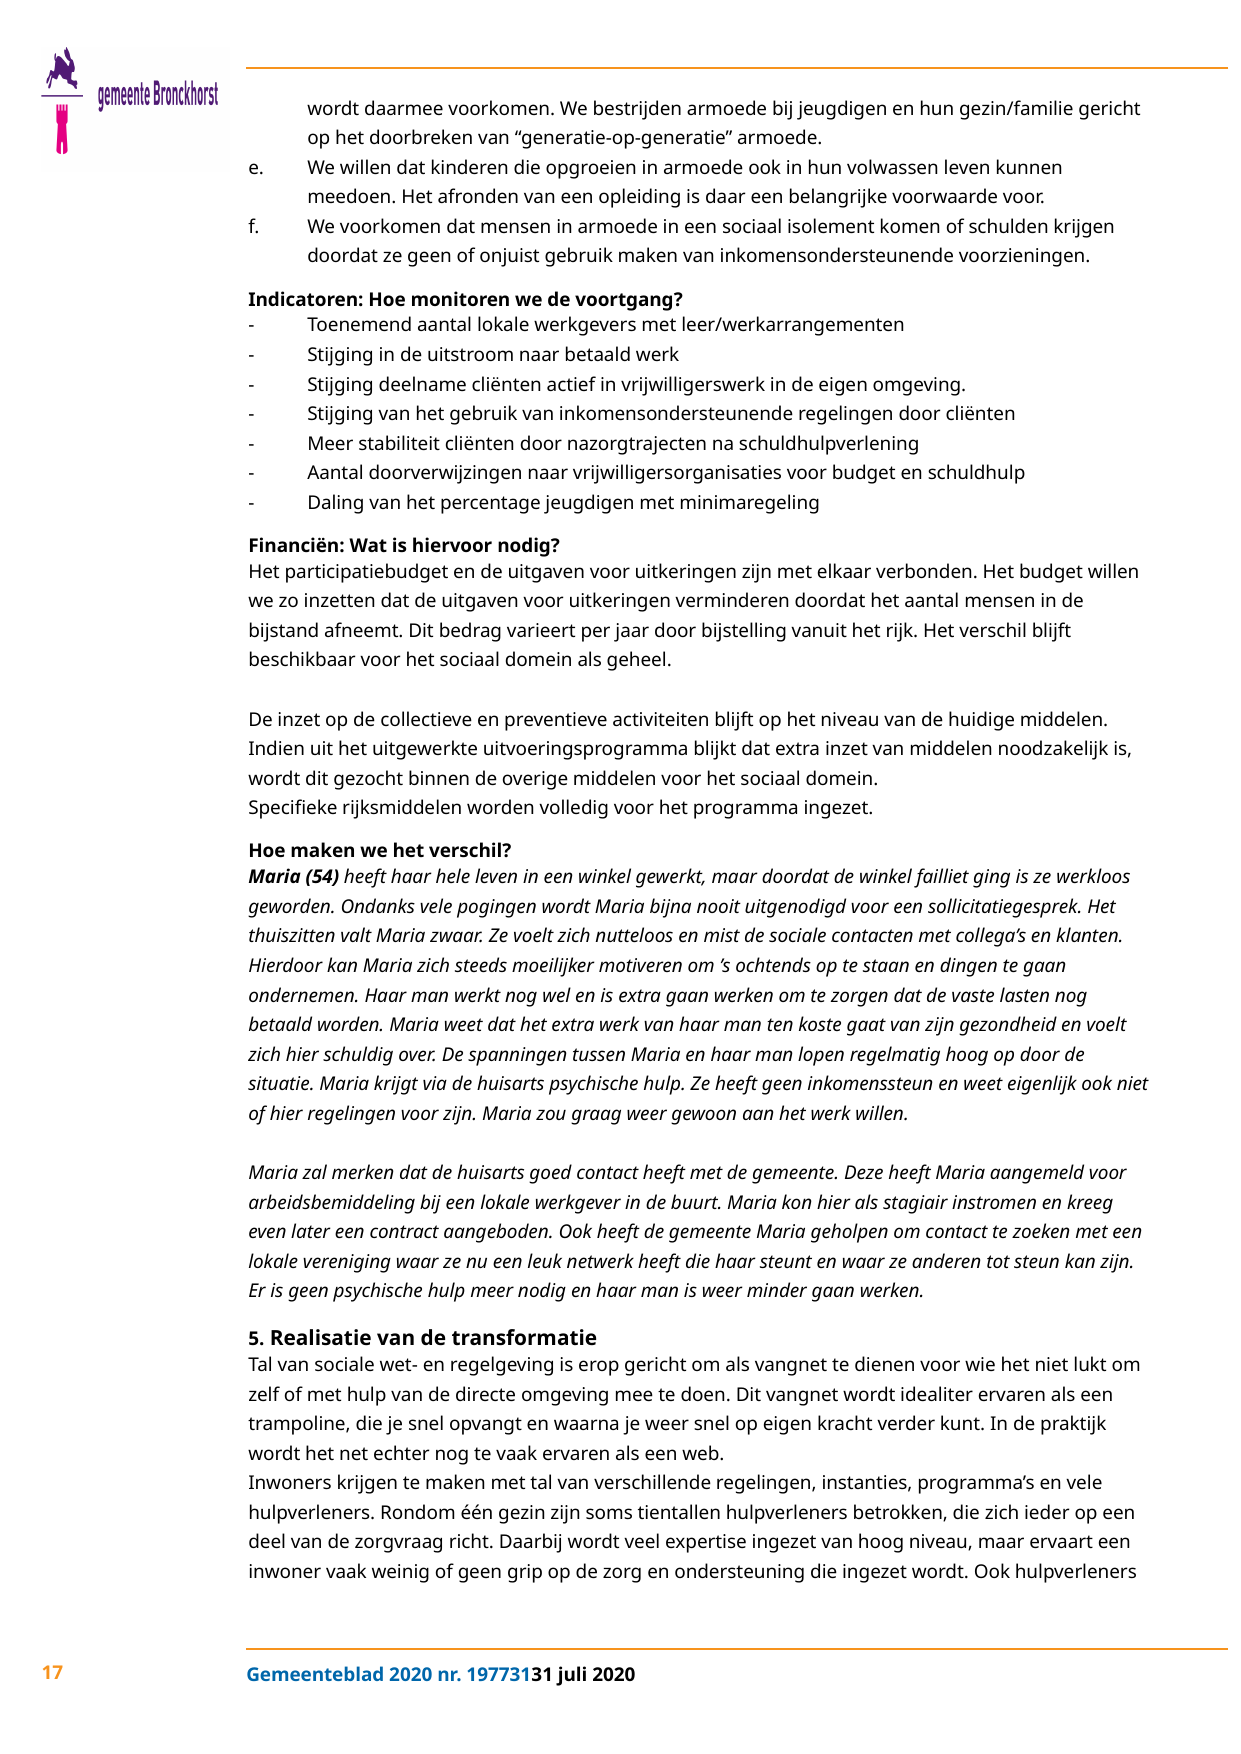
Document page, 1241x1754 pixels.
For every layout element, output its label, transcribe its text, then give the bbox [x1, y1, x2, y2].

list Stijging deelname cliënten actief in vrijwilligerswerk in de eigen omgeving. [248, 371, 1152, 396]
list Daling van het percentage jeugdigen met minimaregeling [248, 489, 1152, 515]
list Stijging in de uitstroom naar betaald werk [248, 341, 1152, 367]
text Tal van sociale wet- en regelgeving is erop gericht om als vangnet te dienen voor wie het niet lukt om zelf of met hulp van de directe omgeving mee te doen. Dit vangnet wordt idealiter ervaren als een trampoline, die je snel opvangt en waarna je weer snel op eigen kracht verder kunt. In de praktijk wordt het net echter nog te vaak ervaren als een web. [248, 1351, 1152, 1466]
picture [41, 47, 231, 172]
list Aantal doorverwijzingen naar vrijwilligersorganisaties voor budget en schuldhulp [248, 459, 1152, 485]
list We voorkomen dat mensen in armoede in een sociaal isolement komen of schulden krijgen doordat ze geen of onjuist gebruik maken van inkomensondersteunende voorzieningen. [248, 213, 1152, 268]
text Indicatoren: Hoe monitoren we de voortgang? [248, 286, 1152, 312]
text Hoe maken we het verschil? [248, 838, 1152, 863]
list Toenemend aantal lokale werkgevers met leer/werkarrangementen [248, 312, 1152, 337]
list wordt daarmee voorkomen. We bestrijden armoede bij jeugdigen en hun gezin/familie gericht op het doorbreken van “generatie-op-generatie” armoede. [248, 95, 1152, 150]
text 5. Realisatie van de transformatie [248, 1323, 1152, 1351]
table_header Maria (54) heeft haar hele leven in een winkel gewerkt, maar doordat de winkel failliet ging is ze werkloos geworden. Ondanks vele pogingen wordt Maria bijna nooit uitgenodigd voor een sollicitatiegesprek. Het thuiszitten valt Maria zwaar. Ze voelt zich nutteloos en mist de sociale contacten met collega’s en klanten. Hierdoor kan Maria zich steeds moeilijker motiveren om ’s ochtends op te staan en dingen te gaan ondernemen. Haar man werkt nog wel en is extra gaan werken om te zorgen dat de vaste lasten nog betaald worden. Maria weet dat het extra werk van haar man ten koste gaat van zijn gezondheid en voelt zich hier schuldig over. De spanningen tussen Maria en haar man lopen regelmatig hoog op door de situatie. Maria krijgt via de huisarts psychische hulp. Ze heeft geen inkomenssteun en weet eigenlijk ook niet of hier regelingen voor zijn. Maria zou graag weer gewoon aan het werk willen. Maria zal merken dat de huisarts goed contact heeft met de gemeente. Deze heeft Maria aangemeld voor arbeidsbemiddeling bij een lokale werkgever in de buurt. Maria kon hier als stagiair instromen en kreeg even later een contract aangeboden. Ook heeft de gemeente Maria geholpen om contact te zoeken met een lokale vereniging waar ze nu een leuk netwerk heeft die haar steunt en waar ze anderen tot steun kan zijn. Er is geen psychische hulp meer nodig en haar man is weer minder gaan werken. [248, 864, 1152, 1303]
text Financiën: Wat is hiervoor nodig? [248, 532, 1152, 558]
text De inzet op de collectieve en preventieve activiteiten blijft op het niveau van de huidige middelen. Indien uit het uitgewerkte uitvoeringsprogramma blijkt dat extra inzet van middelen noodzakelijk is, wordt dit gezocht binnen de overige middelen voor het sociaal domein. [248, 706, 1152, 791]
text Inwoners krijgen te maken met tal van verschillende regelingen, instanties, programma’s en vele hulpverleners. Rondom één gezin zijn soms tientallen hulpverleners betrokken, die zich ieder op een deel van de zorgvraag richt. Daarbij wordt veel expertise ingezet van hoog niveau, maar ervaart een inwoner vaak weinig of geen grip op de zorg en ondersteuning die ingezet wordt. Ook hulpverleners [248, 1469, 1152, 1584]
list Stijging van het gebruik van inkomensondersteunende regelingen door cliënten [248, 400, 1152, 426]
text Specifieke rijksmiddelen worden volledig voor het programma ingezet. [248, 794, 1152, 820]
text Het participatiebudget en de uitgaven voor uitkeringen zijn met elkaar verbonden. Het budget willen we zo inzetten dat de uitgaven voor uitkeringen verminderen doordat het aantal mensen in de bijstand afneemt. Dit bedrag varieert per jaar door bijstelling vanuit het rijk. Het verschil blijft beschikbaar voor het sociaal domein als geheel. [248, 558, 1152, 672]
list We willen dat kinderen die opgroeien in armoede ook in hun volwassen leven kunnen meedoen. Het afronden van een opleiding is daar een belangrijke voorwaarde voor. [248, 154, 1152, 209]
list Meer stabiliteit cliënten door nazorgtrajecten na schuldhulpverlening [248, 430, 1152, 456]
